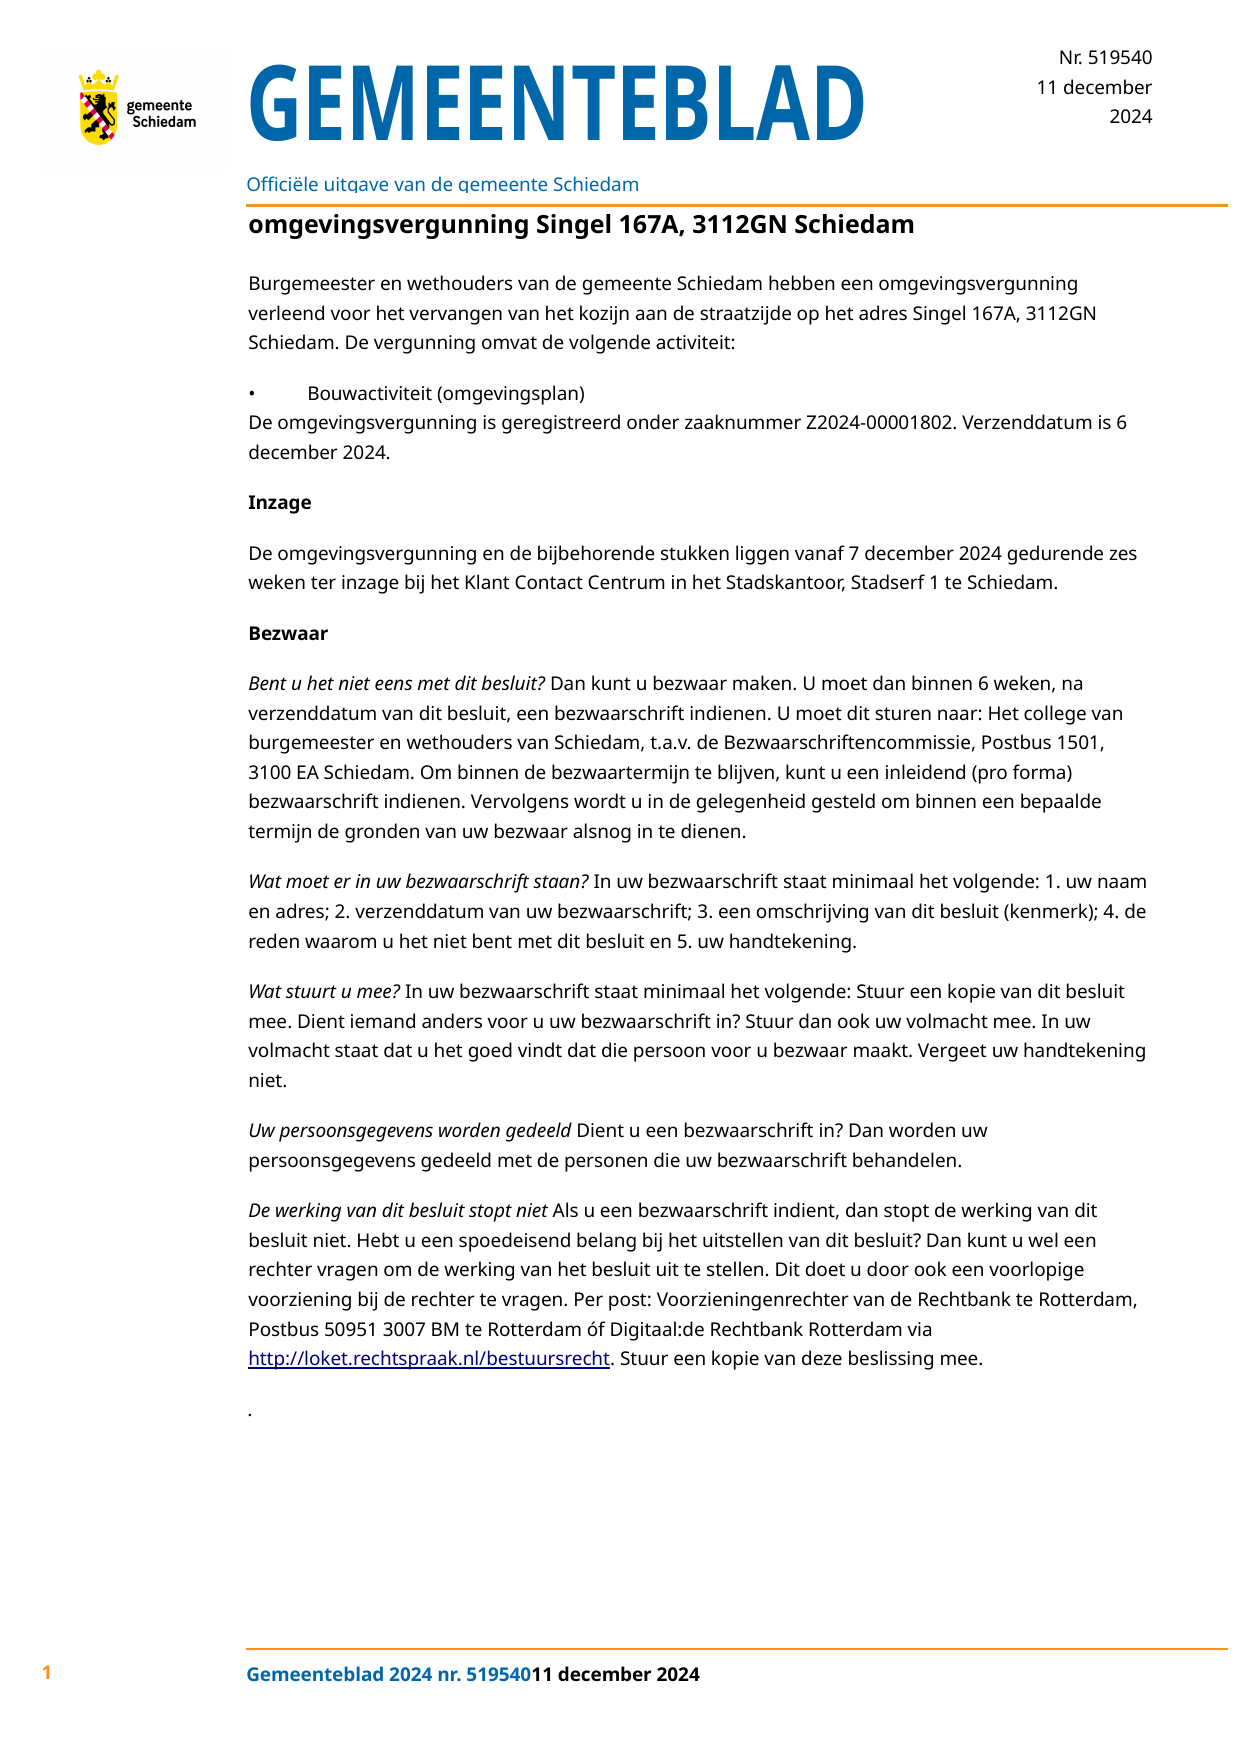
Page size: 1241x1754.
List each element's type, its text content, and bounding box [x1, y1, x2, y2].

text Burgemeester en wethouders van de gemeente Schiedam hebben een omgevingsvergunning verleend voor het vervangen van het kozijn aan de straatzijde op het adres Singel 167A, 3112GN Schiedam. De vergunning omvat de volgende activiteit: [248, 270, 1152, 355]
text Bezwaar [248, 620, 1152, 646]
text Wat stuurt u mee? In uw bezwaarschrift staat minimaal het volgende: Stuur een kopie van dit besluit mee. Dient iemand anders voor u uw bezwaarschrift in? Stuur dan ook uw volmacht mee. In uw volmacht staat dat u het goed vindt dat die persoon voor u bezwaar maakt. Vergeet uw handtekening niet. [248, 978, 1152, 1093]
text De werking van dit besluit stopt niet Als u een bezwaarschrift indient, dan stopt de werking van dit besluit niet. Hebt u een spoedeisend belang bij het uitstellen van dit besluit? Dan kunt u wel een rechter vragen om de werking van het besluit uit te stellen. Dit doet u door ook een voorlopige voorziening bij de rechter te vragen. Per post: Voorzieningenrechter van de Rechtbank te Rotterdam, Postbus 50951 3007 BM te Rotterdam óf Digitaal:de Rechtbank Rotterdam via http://loket.rechtspraak.nl/bestuursrecht. Stuur een kopie van deze beslissing mee. [248, 1197, 1152, 1371]
text . [248, 1396, 1152, 1421]
text Uw persoonsgegevens worden gedeeld Dient u een bezwaarschrift in? Dan worden uw persoonsgegevens gedeeld met de personen die uw bezwaarschrift behandelen. [248, 1117, 1152, 1173]
picture [41, 47, 231, 172]
text De omgevingsvergunning en de bijbehorende stukken liggen vanaf 7 december 2024 gedurende zes weken ter inzage bij het Klant Contact Centrum in het Stadskantoor, Stadserf 1 te Schiedam. [248, 540, 1152, 595]
text omgevingsvergunning Singel 167A, 3112GN Schiedam [248, 207, 1152, 241]
list Bouwactiviteit (omgevingsplan) [248, 380, 1152, 406]
text Wat moet er in uw bezwaarschrift staan? In uw bezwaarschrift staat minimaal het volgende: 1. uw naam en adres; 2. verzenddatum van uw bezwaarschrift; 3. een omschrijving van dit besluit (kenmerk); 4. de reden waarom u het niet bent met dit besluit en 5. uw handtekening. [248, 869, 1152, 953]
text De omgevingsvergunning is geregistreerd onder zaaknummer Z2024-00001802. Verzenddatum is 6 december 2024. [248, 409, 1152, 465]
text Inzage [248, 489, 1152, 515]
text Bent u het niet eens met dit besluit? Dan kunt u bezwaar maken. U moet dan binnen 6 weken, na verzenddatum van dit besluit, een bezwaarschrift indienen. U moet dit sturen naar: Het college van burgemeester en wethouders van Schiedam, t.a.v. de Bezwaarschriftencommissie, Postbus 1501, 3100 EA Schiedam. Om binnen de bezwaartermijn te blijven, kunt u een inleidend (pro forma) bezwaarschrift indienen. Vervolgens wordt u in de gelegenheid gesteld om binnen een bepaalde termijn de gronden van uw bezwaar alsnog in te dienen. [248, 670, 1152, 844]
